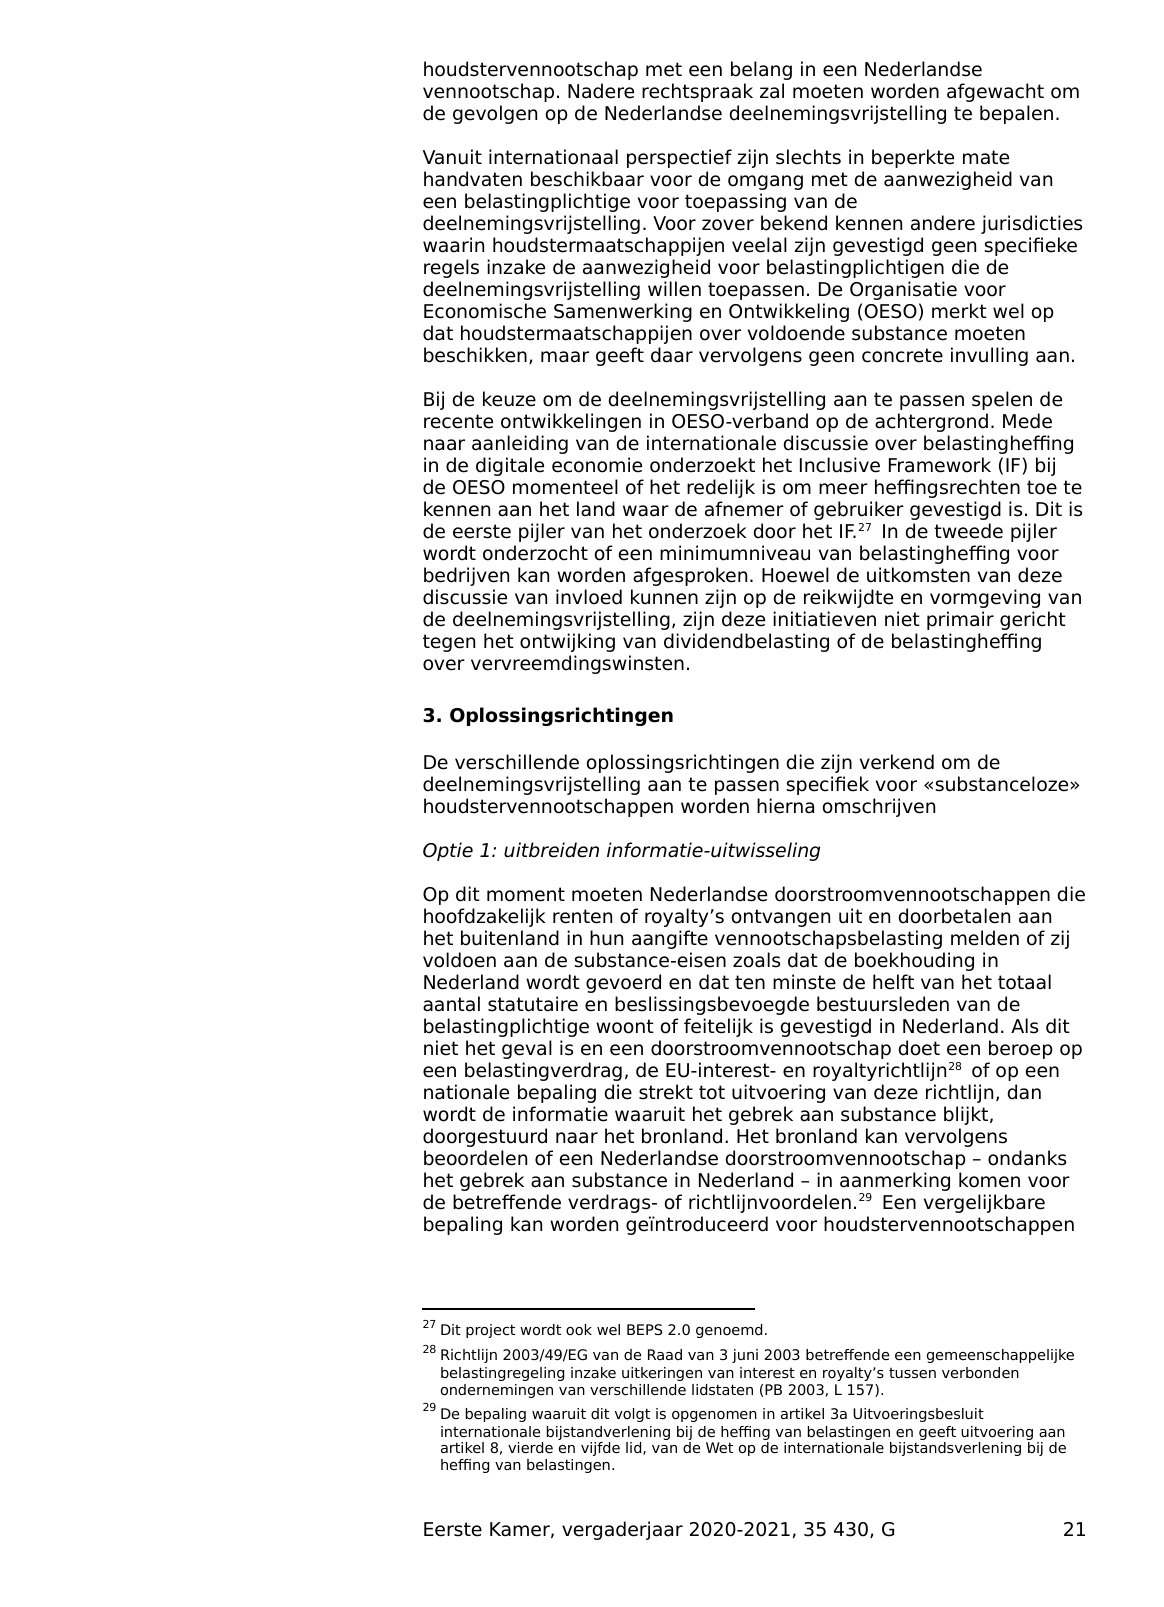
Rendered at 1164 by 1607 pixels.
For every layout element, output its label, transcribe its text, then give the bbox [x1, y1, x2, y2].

text De bepaling waaruit dit volgt is opgenomen in artikel 3a Uitvoeringsbesluit internationale bijstandverlening bij de heffing van belastingen en geeft uitvoering aan artikel 8, vierde en vijfde lid, van de Wet op de internationale bijstandsverlening bij de heffing van belastingen. [422, 1402, 1087, 1474]
text Richtlijn 2003/49/EG van de Raad van 3 juni 2003 betreffende een gemeenschappelijke belastingregeling inzake uitkeringen van interest en royalty’s tussen verbonden ondernemingen van verschillende lidstaten (PB 2003, L 157). [422, 1343, 1087, 1399]
subtitle Optie 1: uitbreiden informatie-uitwisseling [422, 840, 1087, 862]
text Op dit moment moeten Nederlandse doorstroomvennootschappen die hoofdzakelijk renten of royalty’s ontvangen uit en doorbetalen aan het buitenland in hun aangifte vennootschapsbelasting melden of zij voldoen aan de substance-eisen zoals dat de boekhouding in Nederland wordt gevoerd en dat ten minste de helft van het totaal aantal statutaire en beslissingsbevoegde bestuursleden van de belastingplichtige woont of feitelijk is gevestigd in Nederland. Als dit niet het geval is en een doorstroomvennootschap doet een beroep op een belastingverdrag, de EU-interest- en royaltyrichtlijn of op een nationale bepaling die strekt tot uitvoering van deze richtlijn, dan wordt de informatie waaruit het gebrek aan substance blijkt, doorgestuurd naar het bronland. Het bronland kan vervolgens beoordelen of een Nederlandse doorstroomvennootschap – ondanks het gebrek aan substance in Nederland – in aanmerking komen voor de betreffende verdrags- of richtlijnvoordelen. Een vergelijkbare bepaling kan worden geïntroduceerd voor houdstervennootschappen [422, 884, 1087, 1236]
text Dit project wordt ook wel BEPS 2.0 genoemd. [422, 1318, 1087, 1340]
text Bij de keuze om de deelnemingsvrijstelling aan te passen spelen de recente ontwikkelingen in OESO-verband op de achtergrond. Mede naar aanleiding van de internationale discussie over belastingheffing in de digitale economie onderzoekt het Inclusive Framework (IF) bij de OESO momenteel of het redelijk is om meer heffingsrechten toe te kennen aan het land waar de afnemer of gebruiker gevestigd is. Dit is de eerste pijler van het onderzoek door het IF. In de tweede pijler wordt onderzocht of een minimumniveau van belastingheffing voor bedrijven kan worden afgesproken. Hoewel de uitkomsten van deze discussie van invloed kunnen zijn op de reikwijdte en vormgeving van de deelnemingsvrijstelling, zijn deze initiatieven niet primair gericht tegen het ontwijking van dividendbelasting of de belastingheffing over vervreemdingswinsten. [422, 389, 1087, 675]
subtitle 3. Oplossingsrichtingen [422, 705, 1087, 727]
text De verschillende oplossingsrichtingen die zijn verkend om de deelnemingsvrijstelling aan te passen specifiek voor «substanceloze» houdstervennootschappen worden hierna omschrijven [422, 752, 1087, 818]
text Vanuit internationaal perspectief zijn slechts in beperkte mate handvaten beschikbaar voor de omgang met de aanwezigheid van een belastingplichtige voor toepassing van de deelnemingsvrijstelling. Voor zover bekend kennen andere jurisdicties waarin houdstermaatschappijen veelal zijn gevestigd geen specifieke regels inzake de aanwezigheid voor belastingplichtigen die de deelnemingsvrijstelling willen toepassen. De Organisatie voor Economische Samenwerking en Ontwikkeling (OESO) merkt wel op dat houdstermaatschappijen over voldoende substance moeten beschikken, maar geeft daar vervolgens geen concrete invulling aan. [422, 147, 1087, 367]
text houdstervennootschap met een belang in een Nederlandse vennootschap. Nadere rechtspraak zal moeten worden afgewacht om de gevolgen op de Nederlandse deelnemingsvrijstelling te bepalen. [422, 59, 1087, 125]
